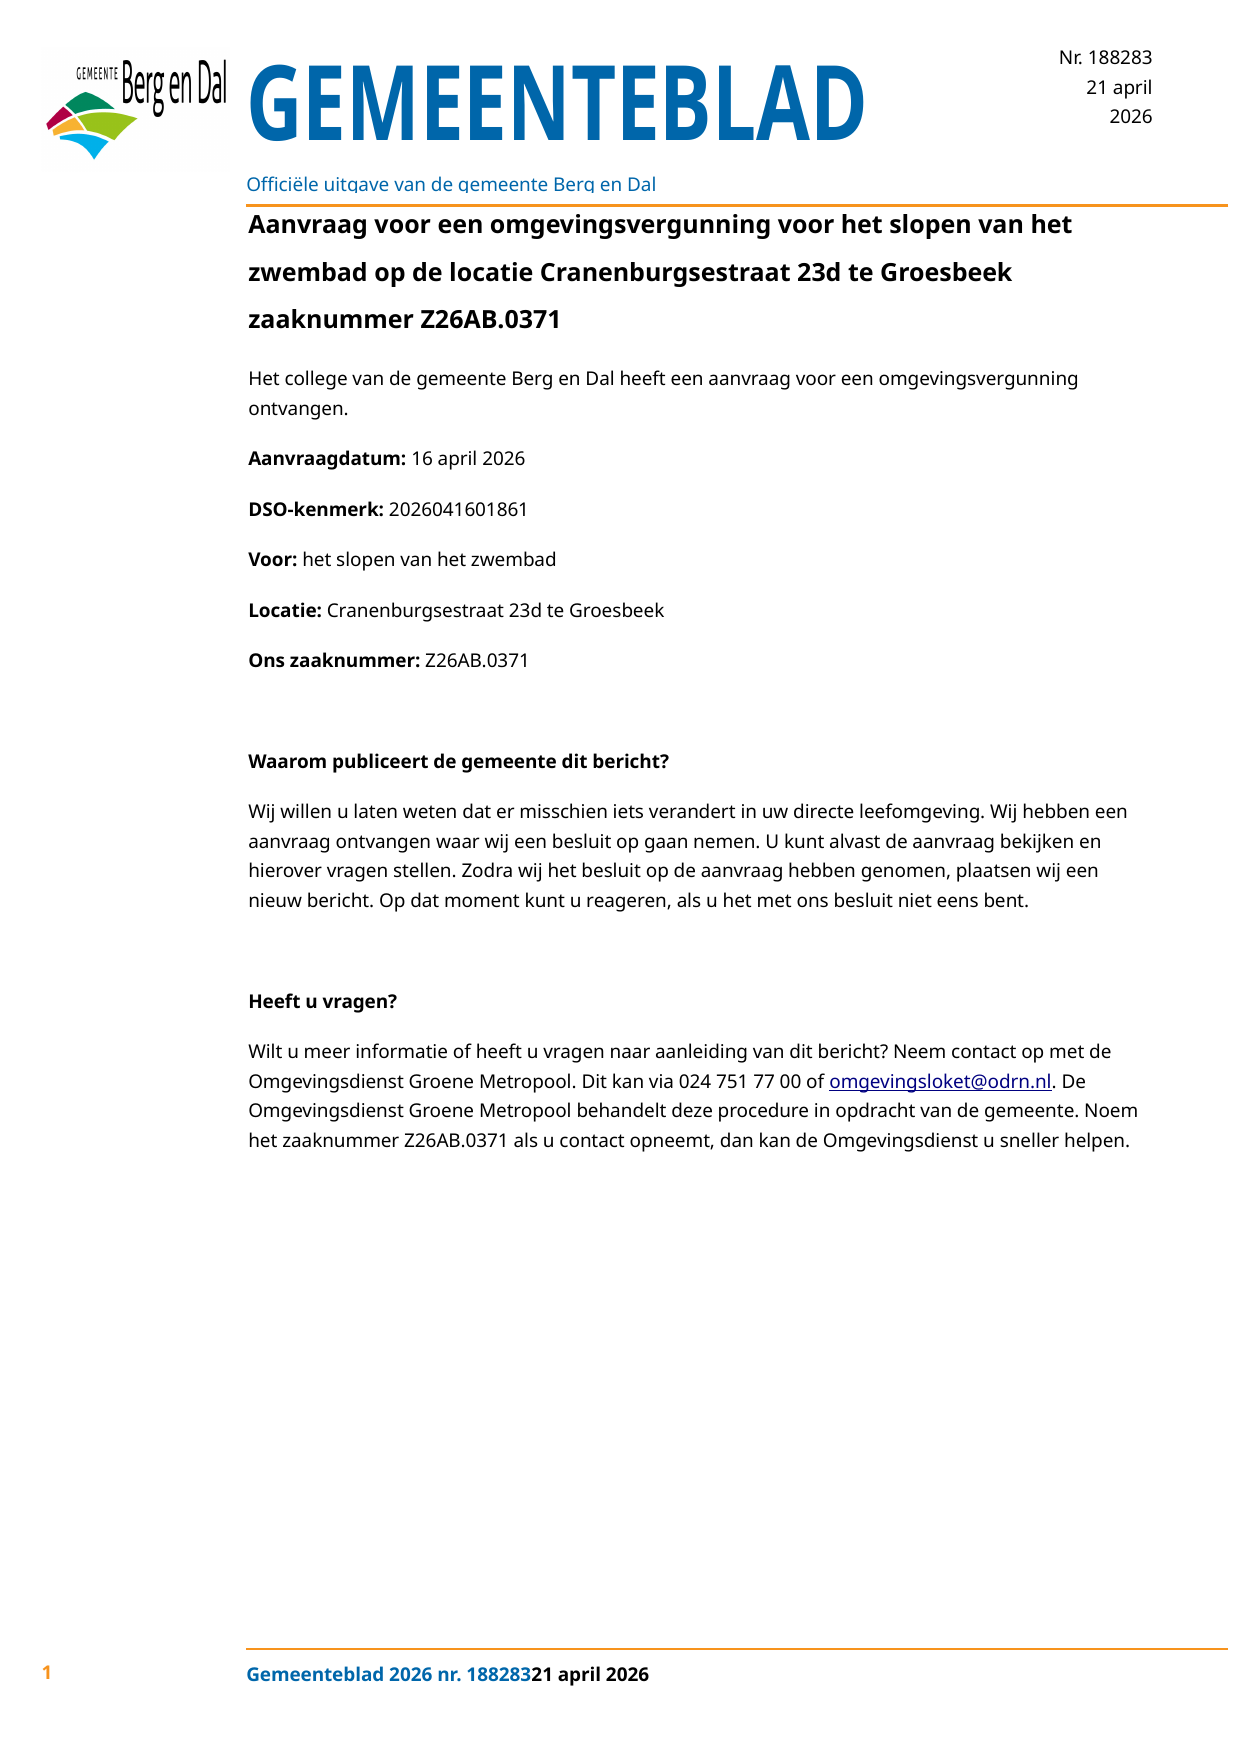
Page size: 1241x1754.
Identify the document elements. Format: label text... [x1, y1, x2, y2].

text Ons zaaknummer: Z26AB.0371 [248, 647, 1152, 673]
text Aanvraagdatum: 16 april 2026 [248, 446, 1152, 471]
text Aanvraag voor een omgevingsvergunning voor het slopen van het zwembad op de locatie Cranenburgsestraat 23d te Groesbeek zaaknummer Z26AB.0371 [248, 207, 1152, 336]
text DSO-kenmerk: 2026041601861 [248, 496, 1152, 522]
text Wij willen u laten weten dat er misschien iets verandert in uw directe leefomgeving. Wij hebben een aanvraag ontvangen waar wij een besluit op gaan nemen. U kunt alvast de aanvraag bekijken en hierover vragen stellen. Zodra wij het besluit op de aanvraag hebben genomen, plaatsen wij een nieuw bericht. Op dat moment kunt u reageren, als u het met ons besluit niet eens bent. [248, 798, 1152, 913]
picture [41, 47, 231, 172]
text Het college van de gemeente Berg en Dal heeft een aanvraag voor een omgevingsvergunning ontvangen. [248, 366, 1152, 421]
text Heeft u vragen? [248, 988, 1152, 1014]
text Voor: het slopen van het zwembad [248, 546, 1152, 572]
text Wilt u meer informatie of heeft u vragen naar aanleiding van dit bericht? Neem contact op met de Omgevingsdienst Groene Metropool. Dit kan via 024 751 77 00 of omgevingsloket@odrn.nl. De Omgevingsdienst Groene Metropool behandelt deze procedure in opdracht van de gemeente. Noem het zaaknummer Z26AB.0371 als u contact opneemt, dan kan de Omgevingsdienst u sneller helpen. [248, 1038, 1152, 1153]
text Locatie: Cranenburgsestraat 23d te Groesbeek [248, 597, 1152, 622]
text Waarom publiceert de gemeente dit bericht? [248, 748, 1152, 774]
